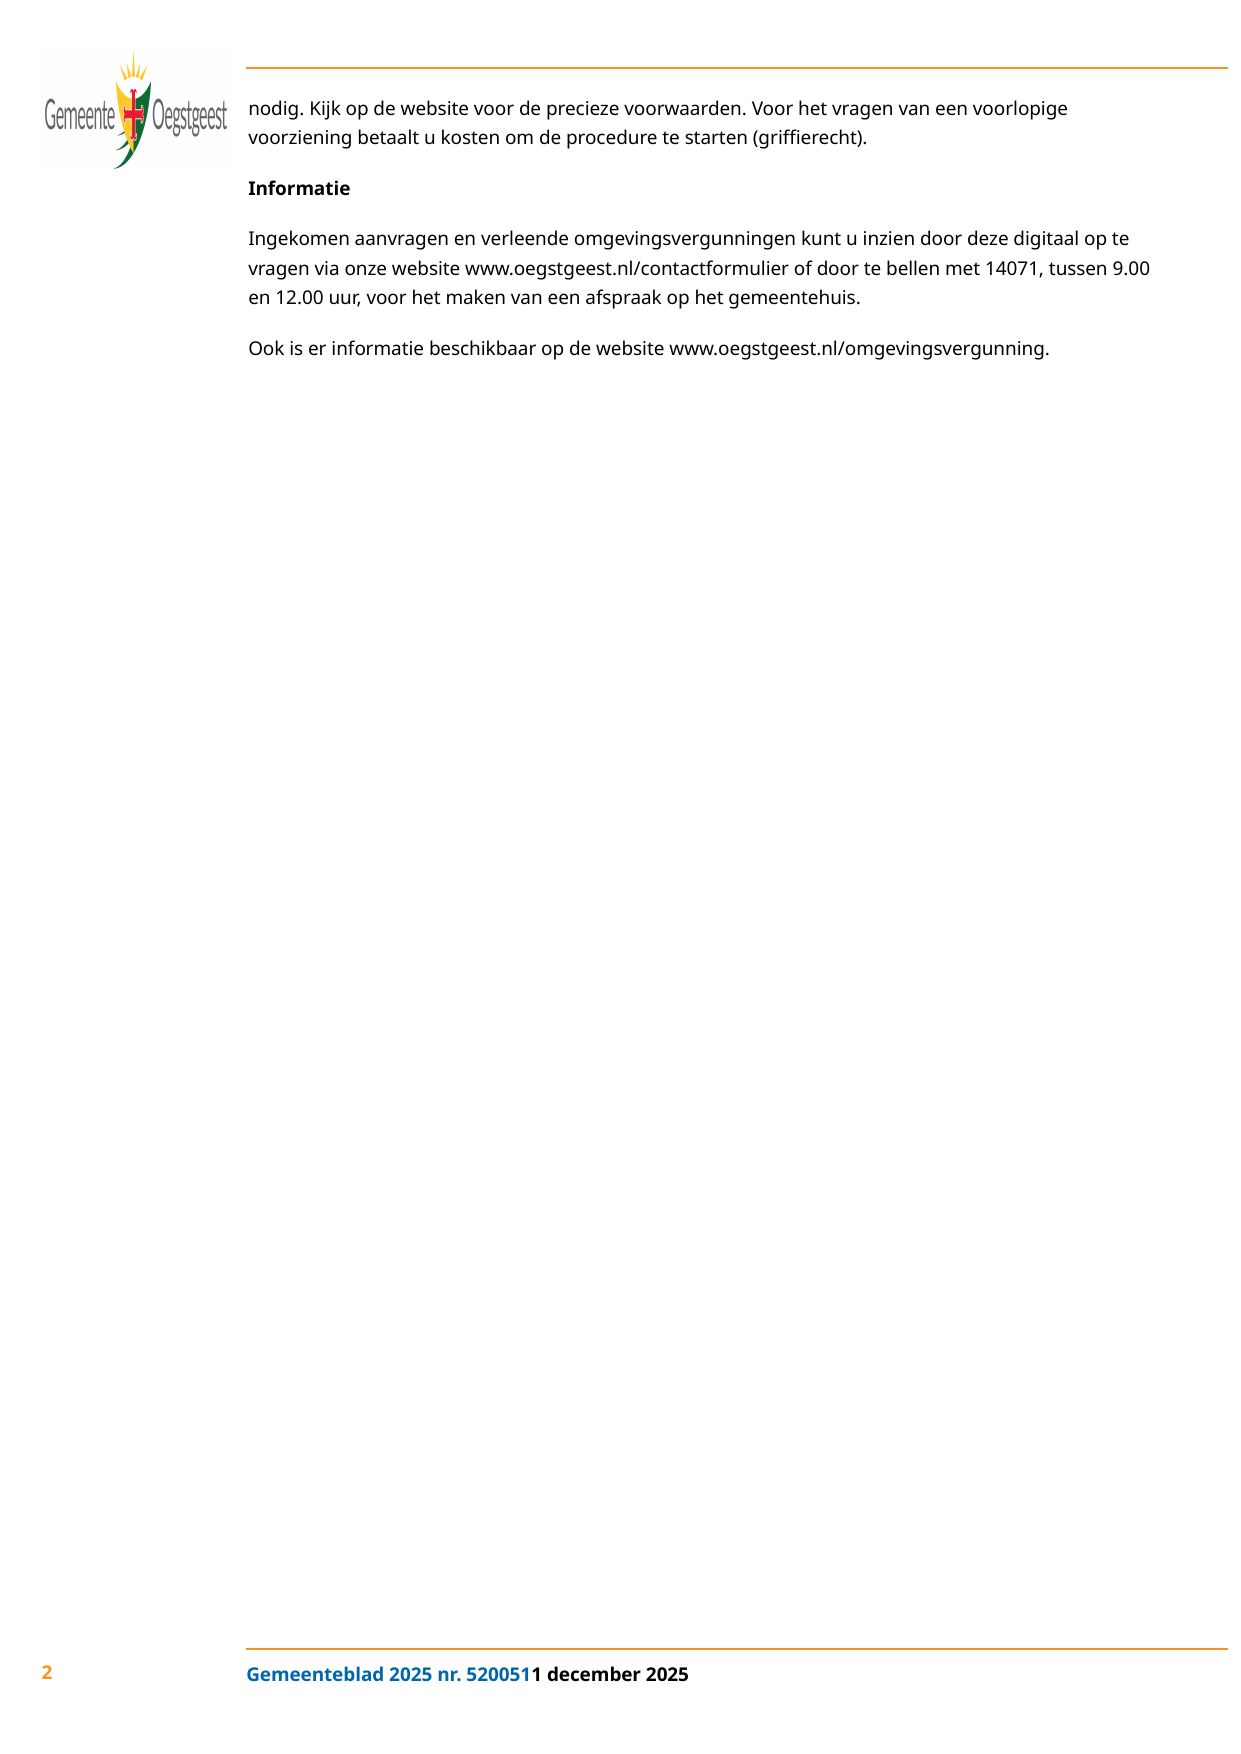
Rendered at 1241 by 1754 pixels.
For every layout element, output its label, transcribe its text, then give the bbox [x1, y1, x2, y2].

text nodig. Kijk op de website voor de precieze voorwaarden. Voor het vragen van een voorlopige voorziening betaalt u kosten om de procedure te starten (griffierecht). [248, 95, 1152, 150]
text Ingekomen aanvragen en verleende omgevingsvergunningen kunt u inzien door deze digitaal op te vragen via onze website www.oegstgeest.nl/contactformulier of door te bellen met 14071, tussen 9.00 en 12.00 uur, voor het maken van een afspraak op het gemeentehuis. [248, 225, 1152, 310]
text Ook is er informatie beschikbaar op de website www.oegstgeest.nl/omgevingsvergunning. [248, 335, 1152, 361]
picture [41, 47, 231, 172]
text Informatie [248, 175, 1152, 201]
